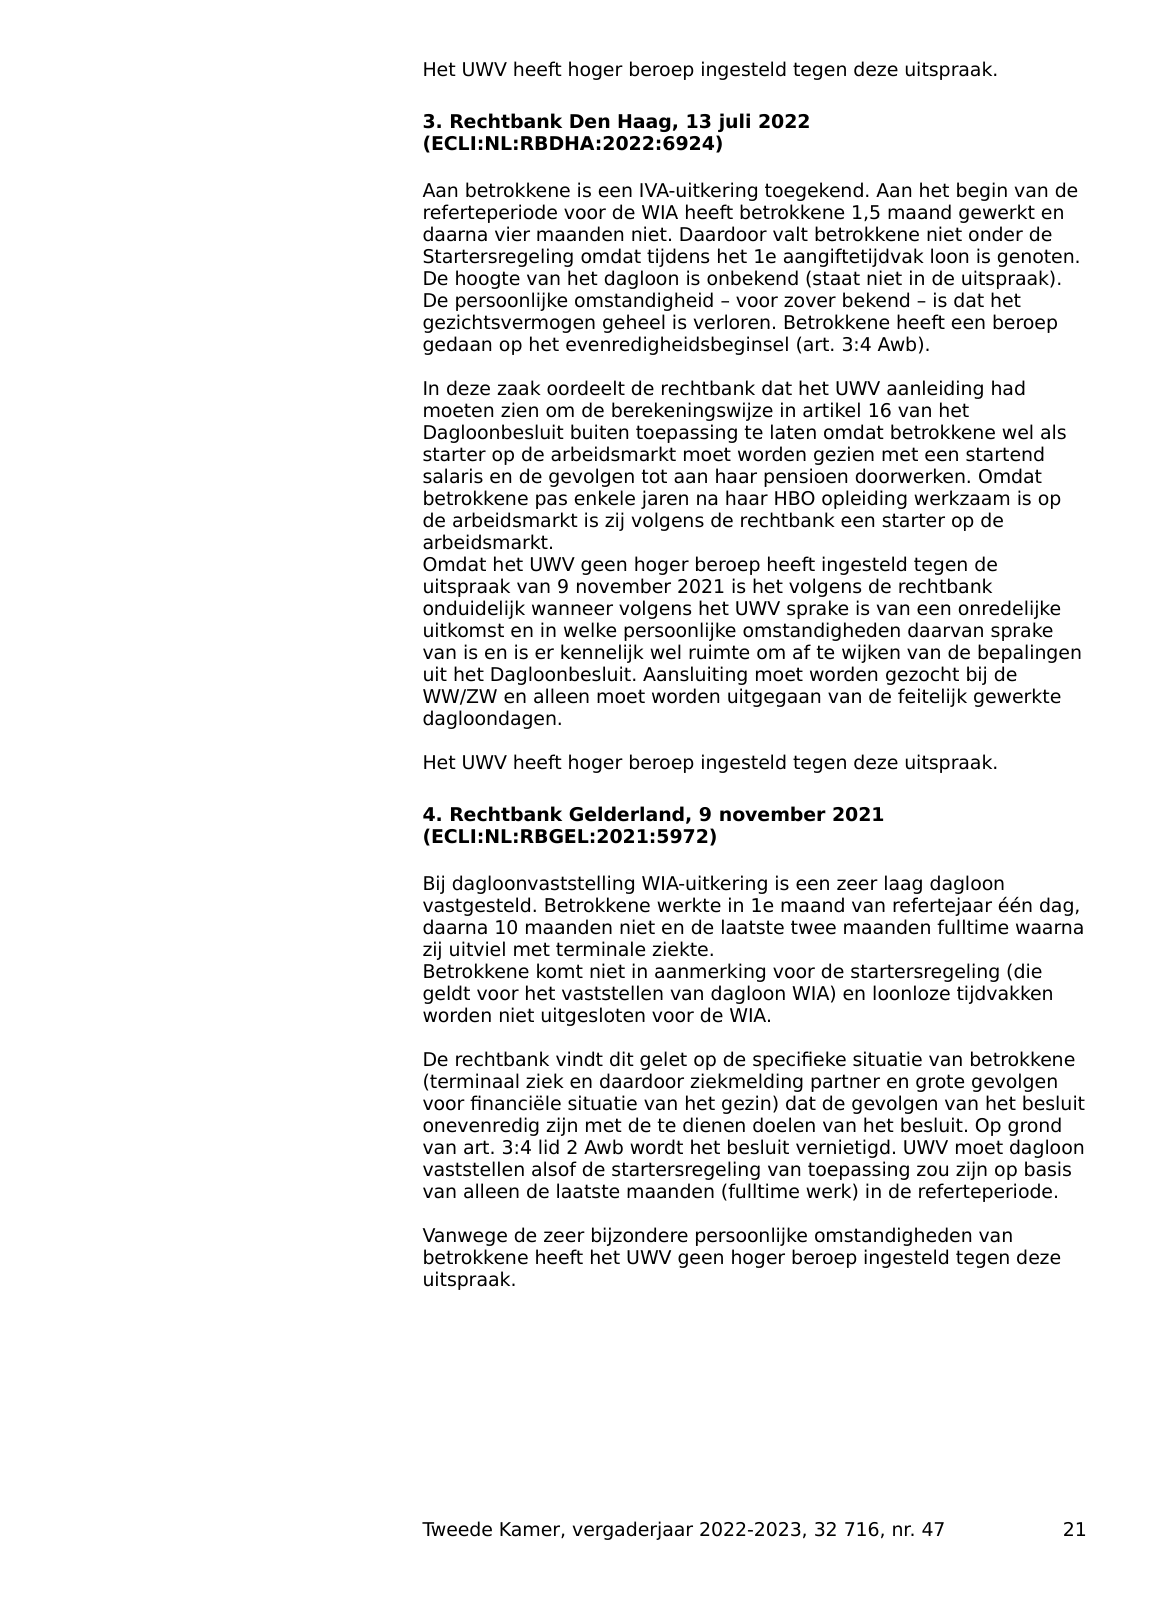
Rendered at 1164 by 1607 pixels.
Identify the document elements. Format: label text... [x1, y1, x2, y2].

subtitle 3. Rechtbank Den Haag, 13 juli 2022 (ECLI:NL:RBDHA:2022:6924) [422, 111, 1087, 155]
text Vanwege de zeer bijzondere persoonlijke omstandigheden van betrokkene heeft het UWV geen hoger beroep ingesteld tegen deze uitspraak. [422, 1225, 1087, 1291]
subtitle 4. Rechtbank Gelderland, 9 november 2021 (ECLI:NL:RBGEL:2021:5972) [422, 804, 1087, 848]
text In deze zaak oordeelt de rechtbank dat het UWV aanleiding had moeten zien om de berekeningswijze in artikel 16 van het Dagloonbesluit buiten toepassing te laten omdat betrokkene wel als starter op de arbeidsmarkt moet worden gezien met een startend salaris en de gevolgen tot aan haar pensioen doorwerken. Omdat betrokkene pas enkele jaren na haar HBO opleiding werkzaam is op de arbeidsmarkt is zij volgens de rechtbank een starter op de arbeidsmarkt. [422, 378, 1087, 554]
text Betrokkene komt niet in aanmerking voor de startersregeling (die geldt voor het vaststellen van dagloon WIA) en loonloze tijdvakken worden niet uitgesloten voor de WIA. [422, 961, 1087, 1027]
text Het UWV heeft hoger beroep ingesteld tegen deze uitspraak. [422, 752, 1087, 774]
text Aan betrokkene is een IVA-uitkering toegekend. Aan het begin van de referteperiode voor de WIA heeft betrokkene 1,5 maand gewerkt en daarna vier maanden niet. Daardoor valt betrokkene niet onder de Startersregeling omdat tijdens het 1e aangiftetijdvak loon is genoten. De hoogte van het dagloon is onbekend (staat niet in de uitspraak). De persoonlijke omstandigheid – voor zover bekend – is dat het gezichtsvermogen geheel is verloren. Betrokkene heeft een beroep gedaan op het evenredigheidsbeginsel (art. 3:4 Awb). [422, 180, 1087, 356]
text Het UWV heeft hoger beroep ingesteld tegen deze uitspraak. [422, 59, 1087, 81]
text Omdat het UWV geen hoger beroep heeft ingesteld tegen de uitspraak van 9 november 2021 is het volgens de rechtbank onduidelijk wanneer volgens het UWV sprake is van een onredelijke uitkomst en in welke persoonlijke omstandigheden daarvan sprake van is en is er kennelijk wel ruimte om af te wijken van de bepalingen uit het Dagloonbesluit. Aansluiting moet worden gezocht bij de WW/ZW en alleen moet worden uitgegaan van de feitelijk gewerkte dagloondagen. [422, 554, 1087, 730]
text Bij dagloonvaststelling WIA-uitkering is een zeer laag dagloon vastgesteld. Betrokkene werkte in 1e maand van refertejaar één dag, daarna 10 maanden niet en de laatste twee maanden fulltime waarna zij uitviel met terminale ziekte. [422, 873, 1087, 961]
text De rechtbank vindt dit gelet op de specifieke situatie van betrokkene (terminaal ziek en daardoor ziekmelding partner en grote gevolgen voor financiële situatie van het gezin) dat de gevolgen van het besluit onevenredig zijn met de te dienen doelen van het besluit. Op grond van art. 3:4 lid 2 Awb wordt het besluit vernietigd. UWV moet dagloon vaststellen alsof de startersregeling van toepassing zou zijn op basis van alleen de laatste maanden (fulltime werk) in de referteperiode. [422, 1049, 1087, 1203]
